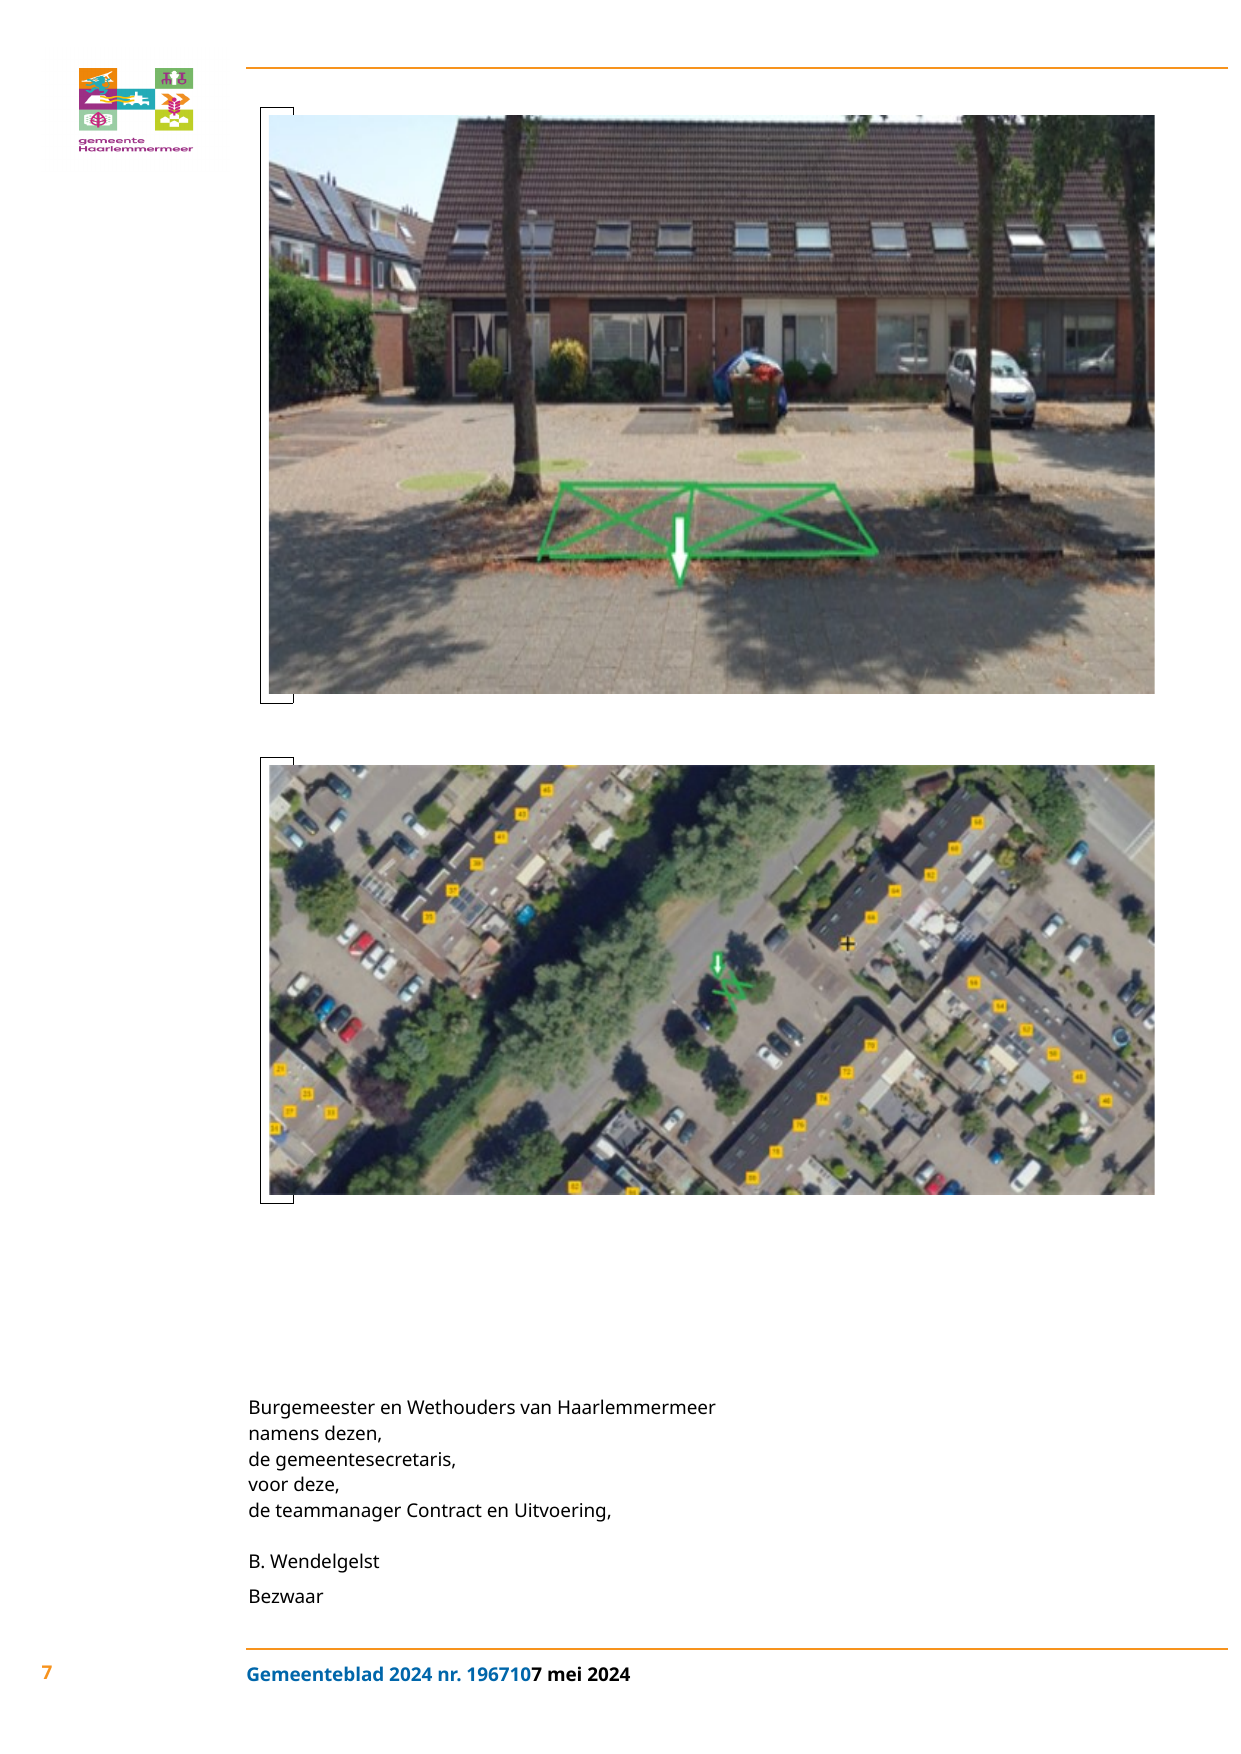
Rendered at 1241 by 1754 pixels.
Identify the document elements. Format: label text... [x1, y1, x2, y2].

picture [268, 115, 1155, 694]
picture [41, 47, 231, 172]
picture [268, 765, 1155, 1195]
text Bezwaar [248, 1588, 1152, 1607]
text namens dezen, [248, 1420, 1152, 1446]
text B. Wendelgelst [248, 1549, 1152, 1574]
text de teammanager Contract en Uitvoering, [248, 1497, 1152, 1523]
text Burgemeester en Wethouders van Haarlemmermeer [248, 1394, 1152, 1420]
text voor deze, [248, 1471, 1152, 1497]
text de gemeentesecretaris, [248, 1446, 1152, 1471]
